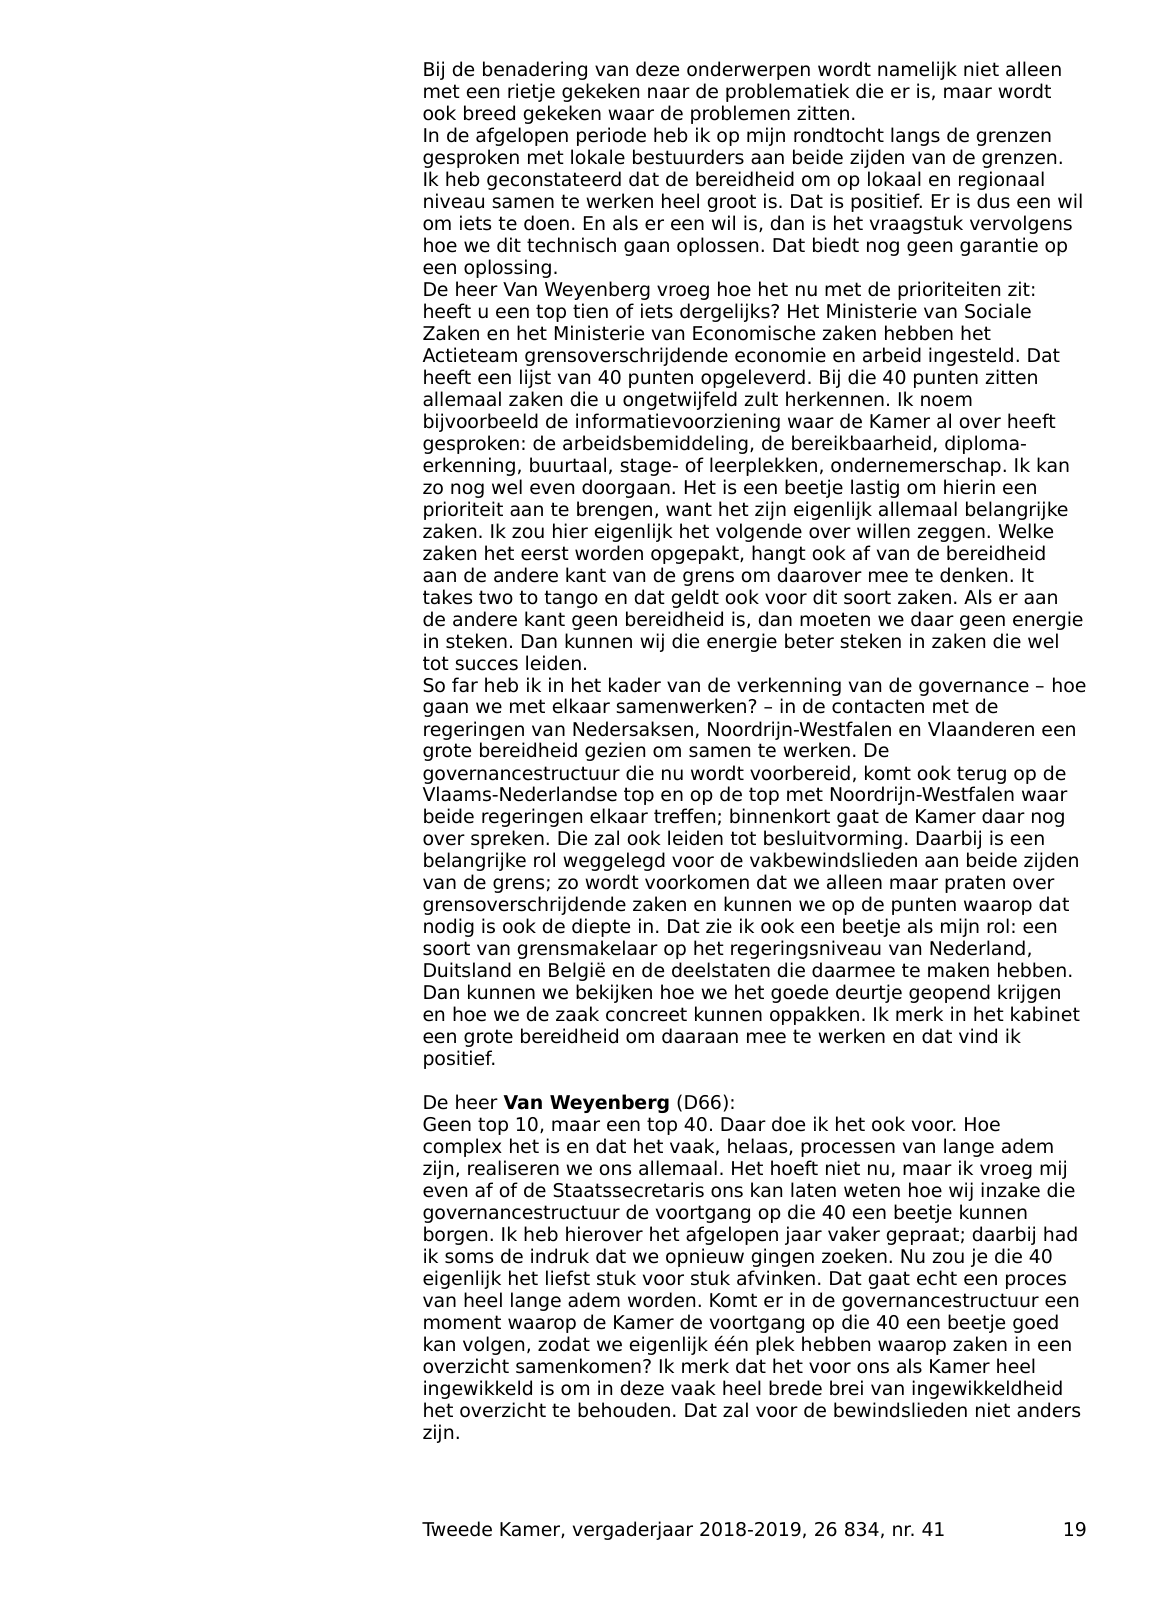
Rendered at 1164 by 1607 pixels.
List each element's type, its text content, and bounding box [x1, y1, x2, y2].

text Geen top 10, maar een top 40. Daar doe ik het ook voor. Hoe complex het is en dat het vaak, helaas, processen van lange adem zijn, realiseren we ons allemaal. Het hoeft niet nu, maar ik vroeg mij even af of de Staatssecretaris ons kan laten weten hoe wij inzake die governancestructuur de voortgang op die 40 een beetje kunnen borgen. Ik heb hierover het afgelopen jaar vaker gepraat; daarbij had ik soms de indruk dat we opnieuw gingen zoeken. Nu zou je die 40 eigenlijk het liefst stuk voor stuk afvinken. Dat gaat echt een proces van heel lange adem worden. Komt er in de governancestructuur een moment waarop de Kamer de voortgang op die 40 een beetje goed kan volgen, zodat we eigenlijk één plek hebben waarop zaken in een overzicht samenkomen? Ik merk dat het voor ons als Kamer heel ingewikkeld is om in deze vaak heel brede brei van ingewikkeldheid het overzicht te behouden. Dat zal voor de bewindslieden niet anders zijn. [422, 1114, 1087, 1444]
text De heer Van Weyenberg (D66): [422, 1092, 1087, 1114]
text In de afgelopen periode heb ik op mijn rondtocht langs de grenzen gesproken met lokale bestuurders aan beide zijden van de grenzen. Ik heb geconstateerd dat de bereidheid om op lokaal en regionaal niveau samen te werken heel groot is. Dat is positief. Er is dus een wil om iets te doen. En als er een wil is, dan is het vraagstuk vervolgens hoe we dit technisch gaan oplossen. Dat biedt nog geen garantie op een oplossing. [422, 125, 1087, 279]
text De heer Van Weyenberg vroeg hoe het nu met de prioriteiten zit: heeft u een top tien of iets dergelijks? Het Ministerie van Sociale Zaken en het Ministerie van Economische zaken hebben het Actieteam grensoverschrijdende economie en arbeid ingesteld. Dat heeft een lijst van 40 punten opgeleverd. Bij die 40 punten zitten allemaal zaken die u ongetwijfeld zult herkennen. Ik noem bijvoorbeeld de informatievoorziening waar de Kamer al over heeft gesproken: de arbeidsbemiddeling, de bereikbaarheid, diploma-erkenning, buurtaal, stage- of leerplekken, ondernemerschap. Ik kan zo nog wel even doorgaan. Het is een beetje lastig om hierin een prioriteit aan te brengen, want het zijn eigenlijk allemaal belangrijke zaken. Ik zou hier eigenlijk het volgende over willen zeggen. Welke zaken het eerst worden opgepakt, hangt ook af van de bereidheid aan de andere kant van de grens om daarover mee te denken. It takes two to tango en dat geldt ook voor dit soort zaken. Als er aan de andere kant geen bereidheid is, dan moeten we daar geen energie in steken. Dan kunnen wij die energie beter steken in zaken die wel tot succes leiden. [422, 279, 1087, 674]
text So far heb ik in het kader van de verkenning van de governance – hoe gaan we met elkaar samenwerken? – in de contacten met de regeringen van Nedersaksen, Noordrijn-Westfalen en Vlaanderen een grote bereidheid gezien om samen te werken. De governancestructuur die nu wordt voorbereid, komt ook terug op de Vlaams-Nederlandse top en op de top met Noordrijn-Westfalen waar beide regeringen elkaar treffen; binnenkort gaat de Kamer daar nog over spreken. Die zal ook leiden tot besluitvorming. Daarbij is een belangrijke rol weggelegd voor de vakbewindslieden aan beide zijden van de grens; zo wordt voorkomen dat we alleen maar praten over grensoverschrijdende zaken en kunnen we op de punten waarop dat nodig is ook de diepte in. Dat zie ik ook een beetje als mijn rol: een soort van grensmakelaar op het regeringsniveau van Nederland, Duitsland en België en de deelstaten die daarmee te maken hebben. Dan kunnen we bekijken hoe we het goede deurtje geopend krijgen en hoe we de zaak concreet kunnen oppakken. Ik merk in het kabinet een grote bereidheid om daaraan mee te werken en dat vind ik positief. [422, 674, 1087, 1070]
text Bij de benadering van deze onderwerpen wordt namelijk niet alleen met een rietje gekeken naar de problematiek die er is, maar wordt ook breed gekeken waar de problemen zitten. [422, 59, 1087, 125]
